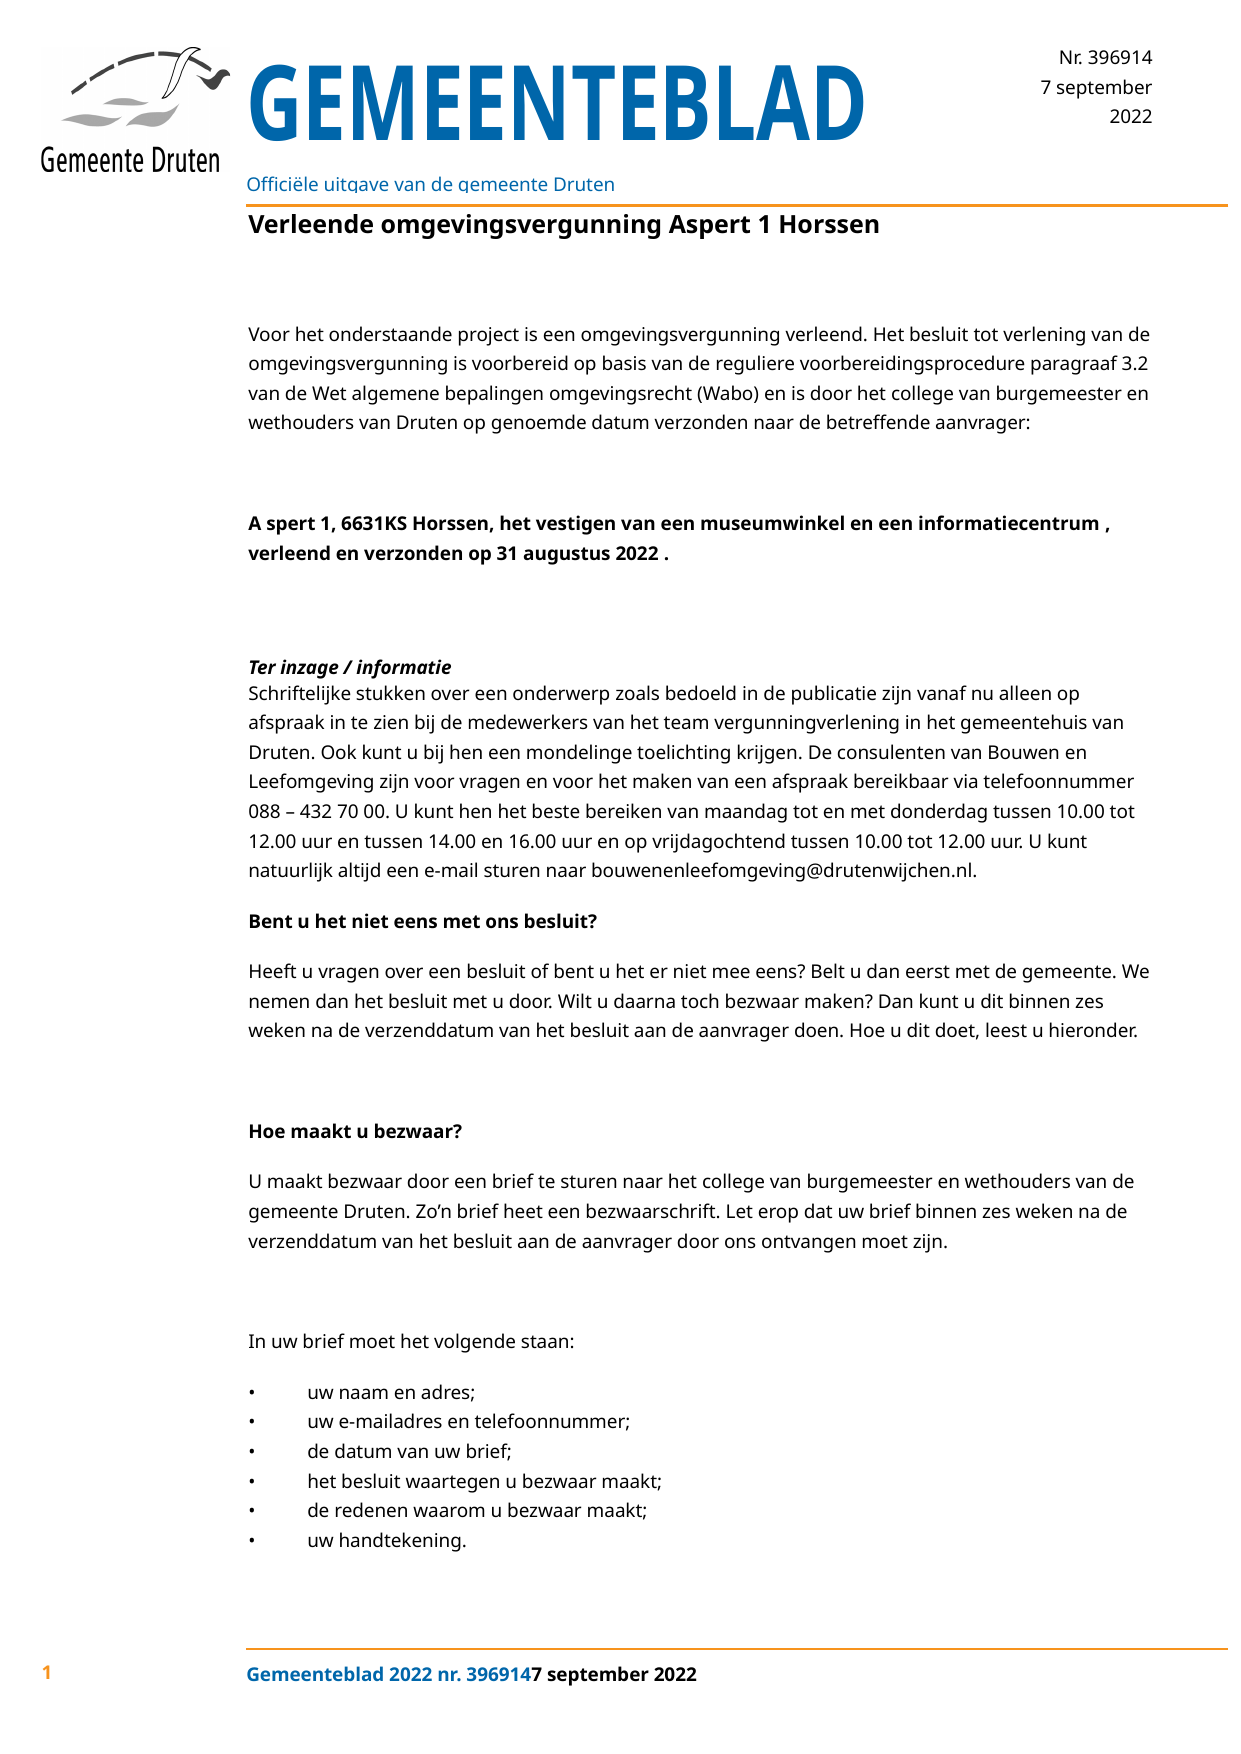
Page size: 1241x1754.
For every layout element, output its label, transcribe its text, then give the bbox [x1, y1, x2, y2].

list de datum van uw brief; [248, 1438, 1152, 1464]
text Schriftelijke stukken over een onderwerp zoals bedoeld in de publicatie zijn vanaf nu alleen op afspraak in te zien bij de medewerkers van het team vergunningverlening in het gemeentehuis van Druten. Ook kunt u bij hen een mondelinge toelichting krijgen. De consulenten van Bouwen en Leefomgeving zijn voor vragen en voor het maken van een afspraak bereikbaar via telefoonnummer 088 – 432 70 00. U kunt hen het beste bereiken van maandag tot en met donderdag tussen 10.00 tot 12.00 uur en tussen 14.00 en 16.00 uur en op vrijdagochtend tussen 10.00 tot 12.00 uur. U kunt natuurlijk altijd een e-mail sturen naar bouwenenleefomgeving@drutenwijchen.nl. [248, 680, 1152, 883]
list uw e-mailadres en telefoonnummer; [248, 1409, 1152, 1434]
text Verleende omgevingsvergunning Aspert 1 Horssen [248, 207, 1152, 241]
text In uw brief moet het volgende staan: [248, 1329, 1152, 1354]
text Hoe maakt u bezwaar? [248, 1118, 1152, 1144]
list de redenen waarom u bezwaar maakt; [248, 1497, 1152, 1523]
text Heeft u vragen over een besluit of bent u het er niet mee eens? Belt u dan eerst met de gemeente. We nemen dan het besluit met u door. Wilt u daarna toch bezwaar maken? Dan kunt u dit binnen zes weken na de verzenddatum van het besluit aan de aanvrager doen. Hoe u dit doet, leest u hieronder. [248, 958, 1152, 1043]
text Ter inzage / informatie [248, 654, 1152, 680]
list uw naam en adres; [248, 1379, 1152, 1405]
text A spert 1, 6631KS Horssen, het vestigen van een museumwinkel en een informatiecentrum , verleend en verzonden op 31 augustus 2022 . [248, 510, 1152, 566]
text Bent u het niet eens met ons besluit? [248, 908, 1152, 934]
text Voor het onderstaande project is een omgevingsvergunning verleend. Het besluit tot verlening van de omgevingsvergunning is voorbereid op basis van de reguliere voorbereidingsprocedure paragraaf 3.2 van de Wet algemene bepalingen omgevingsrecht (Wabo) en is door het college van burgemeester en wethouders van Druten op genoemde datum verzonden naar de betreffende aanvrager: [248, 321, 1152, 435]
text U maakt bezwaar door een brief te sturen naar het college van burgemeester en wethouders van de gemeente Druten. Zo’n brief heet een bezwaarschrift. Let erop dat uw brief binnen zes weken na de verzenddatum van het besluit aan de aanvrager door ons ontvangen moet zijn. [248, 1169, 1152, 1254]
picture [41, 47, 231, 172]
list uw handtekening. [248, 1527, 1152, 1553]
list het besluit waartegen u bezwaar maakt; [248, 1468, 1152, 1494]
